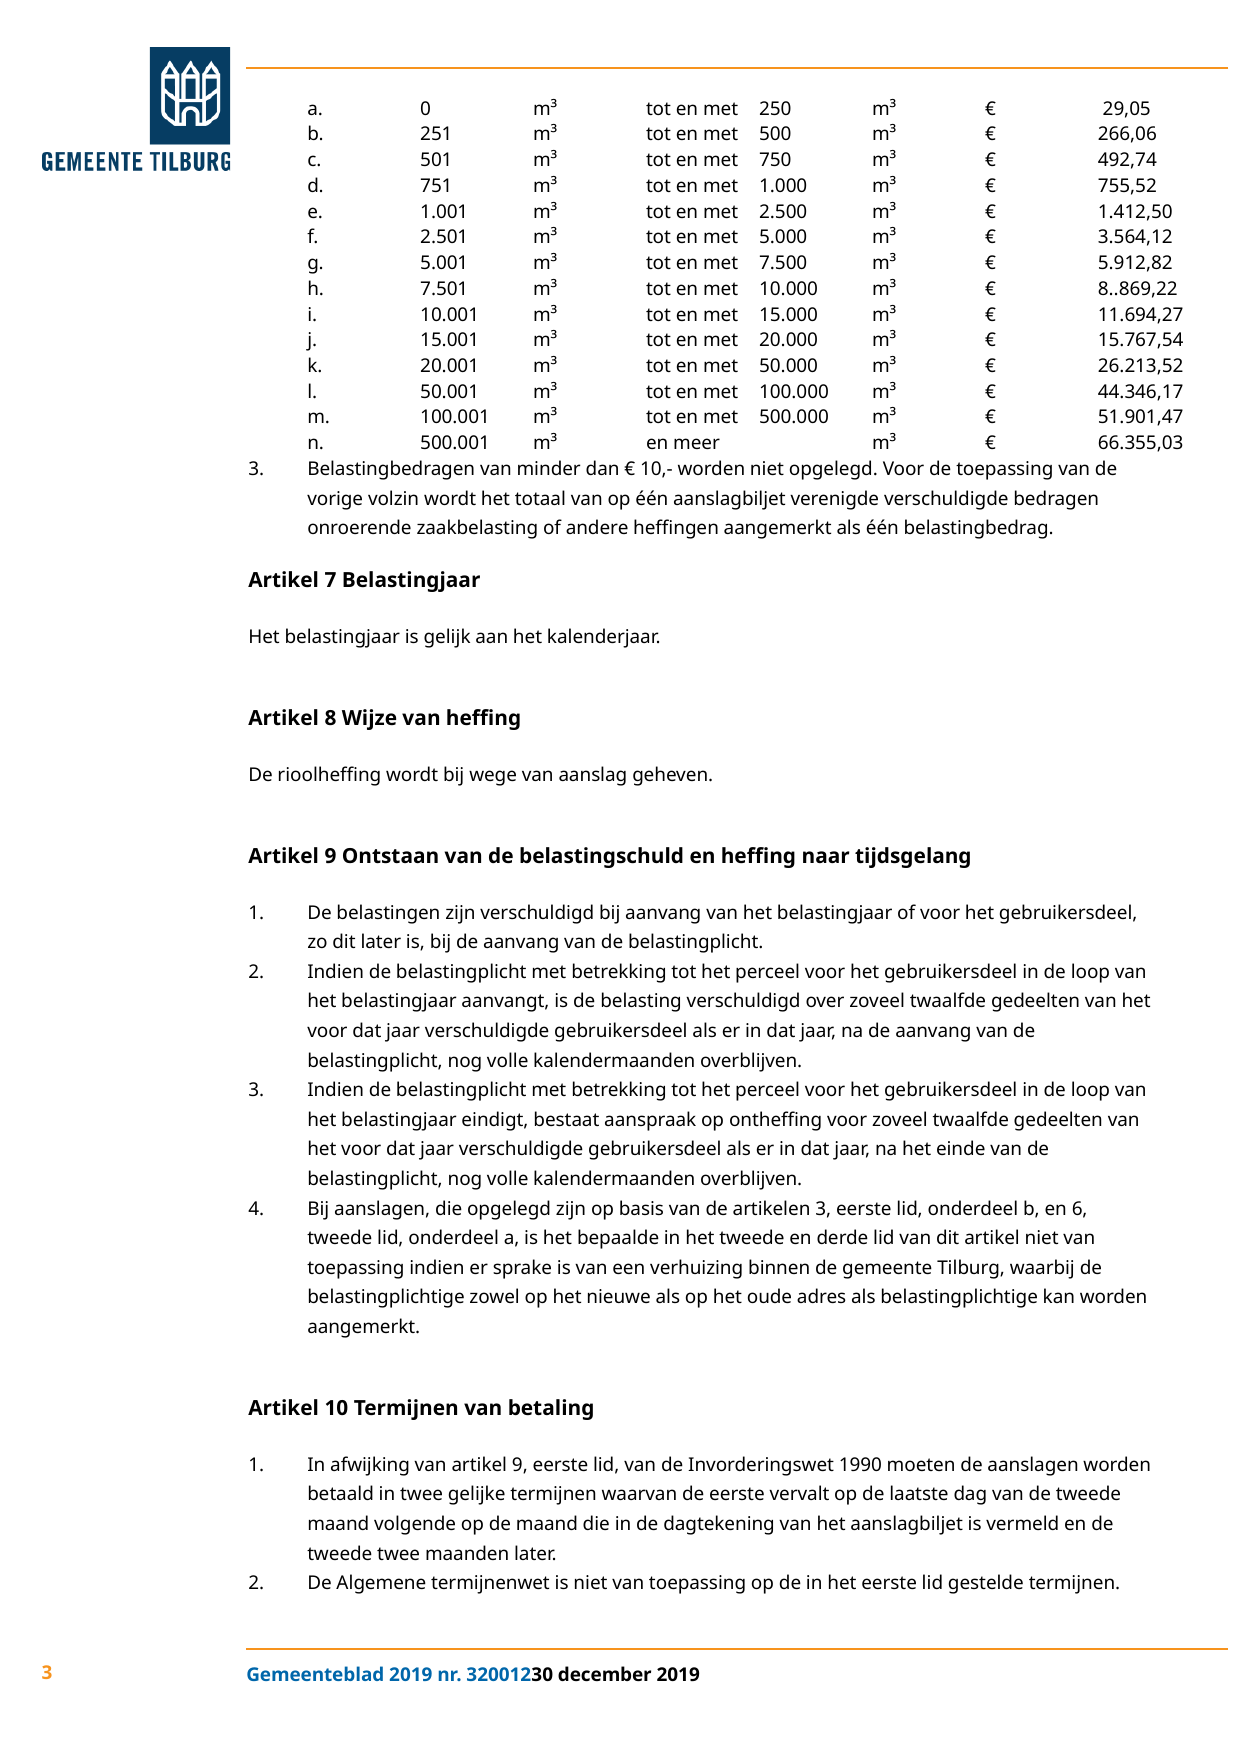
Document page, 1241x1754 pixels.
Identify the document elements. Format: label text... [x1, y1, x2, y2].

table_cell m³ [872, 352, 985, 378]
table_cell m³ [533, 121, 646, 146]
table_cell 15.767,54 [1098, 326, 1211, 352]
table_cell m³ [533, 352, 646, 378]
table_cell m³ [872, 378, 985, 404]
table_cell m³ [533, 172, 646, 198]
table_cell € [985, 326, 1098, 352]
table_cell tot en met [646, 404, 759, 429]
text Artikel 7 Belastingjaar [248, 565, 1152, 593]
table_cell m³ [533, 198, 646, 223]
table_cell 50.001 [420, 378, 533, 404]
list Bij aanslagen, die opgelegd zijn op basis van de artikelen 3, eerste lid, onderdeel b, en 6, tweede lid, onderdeel a, is het bepaalde in het tweede en derde lid van dit artikel niet van toepassing indien er sprake is van een verhuizing binnen de gemeente Tilburg, waarbij de belastingplichtige zowel op het nieuwe als op het oude adres als belastingplichtige kan worden aangemerkt. [248, 1195, 1152, 1339]
table_cell m³ [872, 198, 985, 223]
table_cell 44.346,17 [1098, 378, 1211, 404]
table_cell € [985, 224, 1098, 249]
table_cell tot en met [646, 326, 759, 352]
table_header tot en met [646, 95, 759, 121]
list Indien de belastingplicht met betrekking tot het perceel voor het gebruikersdeel in de loop van het belastingjaar aanvangt, is de belasting verschuldigd over zoveel twaalfde gedeelten van het voor dat jaar verschuldigde gebruikersdeel als er in dat jaar, na de aanvang van de belastingplicht, nog volle kalendermaanden overblijven. [248, 958, 1152, 1072]
table_cell tot en met [646, 301, 759, 326]
list Indien de belastingplicht met betrekking tot het perceel voor het gebruikersdeel in de loop van het belastingjaar eindigt, bestaat aanspraak op ontheffing voor zoveel twaalfde gedeelten van het voor dat jaar verschuldigde gebruikersdeel als er in dat jaar, na het einde van de belastingplicht, nog volle kalendermaanden overblijven. [248, 1076, 1152, 1191]
table_cell 500.000 [759, 404, 872, 429]
table_cell m³ [533, 429, 646, 455]
table_cell m³ [533, 146, 646, 172]
table_cell 755,52 [1098, 172, 1211, 198]
table_cell 15.000 [759, 301, 872, 326]
table_cell € [985, 249, 1098, 275]
table_cell b. [307, 121, 420, 146]
table_header 29,05 [1098, 95, 1211, 121]
table_cell 5.912,82 [1098, 249, 1211, 275]
table_cell c. [307, 146, 420, 172]
table_cell m³ [872, 224, 985, 249]
table_cell k. [307, 352, 420, 378]
list Belastingbedragen van minder dan € 10,- worden niet opgelegd. Voor de toepassing van de vorige volzin wordt het totaal van op één aanslagbiljet verenigde verschuldigde bedragen onroerende zaakbelasting of andere heffingen aangemerkt als één belastingbedrag. [248, 455, 1152, 540]
table_cell m³ [533, 404, 646, 429]
table_cell 1.412,50 [1098, 198, 1211, 223]
table_cell tot en met [646, 146, 759, 172]
table_cell i. [307, 301, 420, 326]
table_cell 10.000 [759, 275, 872, 301]
table_cell m³ [533, 326, 646, 352]
text De rioolheffing wordt bij wege van aanslag geheven. [248, 761, 1152, 787]
table_cell 500.001 [420, 429, 533, 455]
table_header m³ [533, 95, 646, 121]
table_cell 8..869,22 [1098, 275, 1211, 301]
table_cell tot en met [646, 224, 759, 249]
table_cell m³ [872, 146, 985, 172]
text Artikel 10 Termijnen van betaling [248, 1393, 1152, 1421]
table_cell tot en met [646, 378, 759, 404]
table_cell 10.001 [420, 301, 533, 326]
table_cell € [985, 404, 1098, 429]
text Artikel 8 Wijze van heffing [248, 703, 1152, 731]
table_cell m³ [872, 326, 985, 352]
table_cell m³ [872, 249, 985, 275]
table_cell tot en met [646, 121, 759, 146]
table_cell 20.001 [420, 352, 533, 378]
table_cell m³ [872, 429, 985, 455]
table_cell € [985, 172, 1098, 198]
table_cell d. [307, 172, 420, 198]
table_cell € [985, 429, 1098, 455]
table_cell en meer [646, 429, 759, 455]
table_cell € [985, 146, 1098, 172]
table_cell h. [307, 275, 420, 301]
table_cell 751 [420, 172, 533, 198]
table_cell € [985, 352, 1098, 378]
table_cell 5.000 [759, 224, 872, 249]
table_cell 2.501 [420, 224, 533, 249]
table_cell tot en met [646, 198, 759, 223]
table_cell m. [307, 404, 420, 429]
table_header 250 [759, 95, 872, 121]
table_cell 7.501 [420, 275, 533, 301]
table_cell 5.001 [420, 249, 533, 275]
table_cell 1.001 [420, 198, 533, 223]
table_cell 66.355,03 [1098, 429, 1211, 455]
table_cell m³ [533, 301, 646, 326]
table_cell € [985, 378, 1098, 404]
table_cell 251 [420, 121, 533, 146]
table_cell 500 [759, 121, 872, 146]
table_cell m³ [872, 301, 985, 326]
table_cell m³ [533, 378, 646, 404]
table_cell l. [307, 378, 420, 404]
table_cell m³ [872, 404, 985, 429]
list De Algemene termijnenwet is niet van toepassing op de in het eerste lid gestelde termijnen. [248, 1569, 1152, 1595]
table_header m³ [872, 95, 985, 121]
table_cell m³ [533, 275, 646, 301]
table_cell m³ [533, 224, 646, 249]
table_cell € [985, 121, 1098, 146]
table_header € [985, 95, 1098, 121]
table_header a. [307, 95, 420, 121]
table_cell 11.694,27 [1098, 301, 1211, 326]
table_cell € [985, 198, 1098, 223]
table_cell m³ [872, 121, 985, 146]
table_cell 20.000 [759, 326, 872, 352]
table_cell n. [307, 429, 420, 455]
table_cell 501 [420, 146, 533, 172]
table_cell j. [307, 326, 420, 352]
table_cell g. [307, 249, 420, 275]
table_cell f. [307, 224, 420, 249]
table_cell 100.001 [420, 404, 533, 429]
table_cell m³ [872, 275, 985, 301]
table_cell m³ [872, 172, 985, 198]
table_cell 3.564,12 [1098, 224, 1211, 249]
table_cell e. [307, 198, 420, 223]
table_cell 100.000 [759, 378, 872, 404]
table_cell m³ [533, 249, 646, 275]
table_cell 26.213,52 [1098, 352, 1211, 378]
table_cell 50.000 [759, 352, 872, 378]
table_cell 51.901,47 [1098, 404, 1211, 429]
table_cell € [985, 275, 1098, 301]
text Artikel 9 Ontstaan van de belastingschuld en heffing naar tijdsgelang [248, 841, 1152, 869]
table_cell 2.500 [759, 198, 872, 223]
table_cell tot en met [646, 172, 759, 198]
table_cell [759, 429, 872, 455]
table_cell 266,06 [1098, 121, 1211, 146]
table_cell tot en met [646, 352, 759, 378]
table_cell 7.500 [759, 249, 872, 275]
table_cell tot en met [646, 275, 759, 301]
picture [41, 47, 231, 172]
table_cell 1.000 [759, 172, 872, 198]
list In afwijking van artikel 9, eerste lid, van de Invorderingswet 1990 moeten de aanslagen worden betaald in twee gelijke termijnen waarvan de eerste vervalt op de laatste dag van de tweede maand volgende op de maand die in de dagtekening van het aanslagbiljet is vermeld en de tweede twee maanden later. [248, 1451, 1152, 1566]
text Het belastingjaar is gelijk aan het kalenderjaar. [248, 623, 1152, 648]
list De belastingen zijn verschuldigd bij aanvang van het belastingjaar of voor het gebruikersdeel, zo dit later is, bij de aanvang van de belastingplicht. [248, 899, 1152, 954]
table_header 0 [420, 95, 533, 121]
table_cell 15.001 [420, 326, 533, 352]
table_cell tot en met [646, 249, 759, 275]
table_cell € [985, 301, 1098, 326]
table_cell 750 [759, 146, 872, 172]
table_cell 492,74 [1098, 146, 1211, 172]
